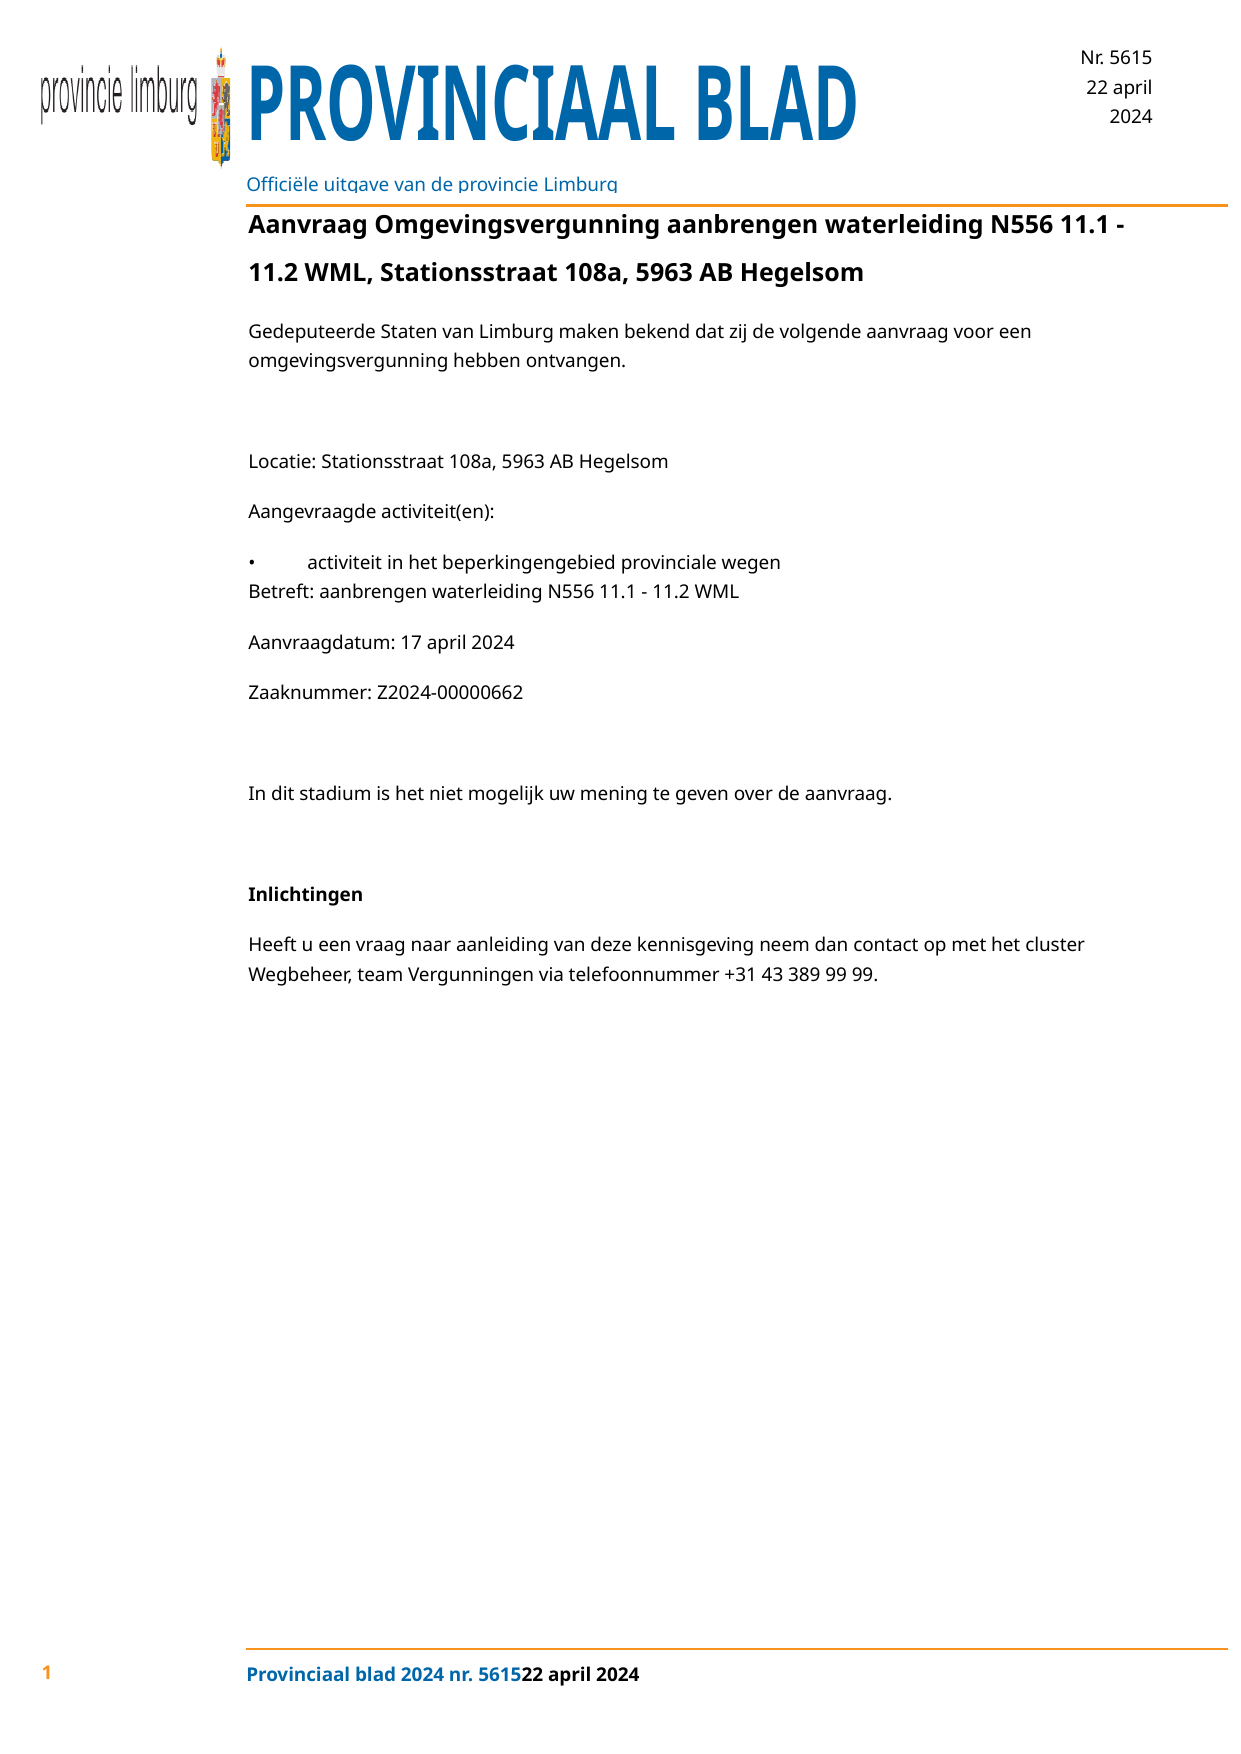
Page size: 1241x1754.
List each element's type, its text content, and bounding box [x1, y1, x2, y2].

text In dit stadium is het niet mogelijk uw mening te geven over de aanvraag. [248, 780, 1152, 806]
text Heeft u een vraag naar aanleiding van deze kennisgeving neem dan contact op met het cluster Wegbeheer, team Vergunningen via telefoonnummer +31 43 389 99 99. [248, 932, 1152, 987]
list activiteit in het beperkingengebied provinciale wegen [248, 549, 1152, 575]
text Gedeputeerde Staten van Limburg maken bekend dat zij de volgende aanvraag voor een omgevingsvergunning hebben ontvangen. [248, 318, 1152, 373]
text Aanvraagdatum: 17 april 2024 [248, 629, 1152, 655]
text Inlichtingen [248, 881, 1152, 907]
text Aanvraag Omgevingsvergunning aanbrengen waterleiding N556 11.1 - 11.2 WML, Stationsstraat 108a, 5963 AB Hegelsom [248, 207, 1152, 288]
picture [41, 47, 231, 172]
text Aangevraagde activiteit(en): [248, 499, 1152, 524]
text Locatie: Stationsstraat 108a, 5963 AB Hegelsom [248, 448, 1152, 474]
text Betreft: aanbrengen waterleiding N556 11.1 - 11.2 WML [248, 579, 1152, 604]
text Zaaknummer: Z2024-00000662 [248, 679, 1152, 705]
